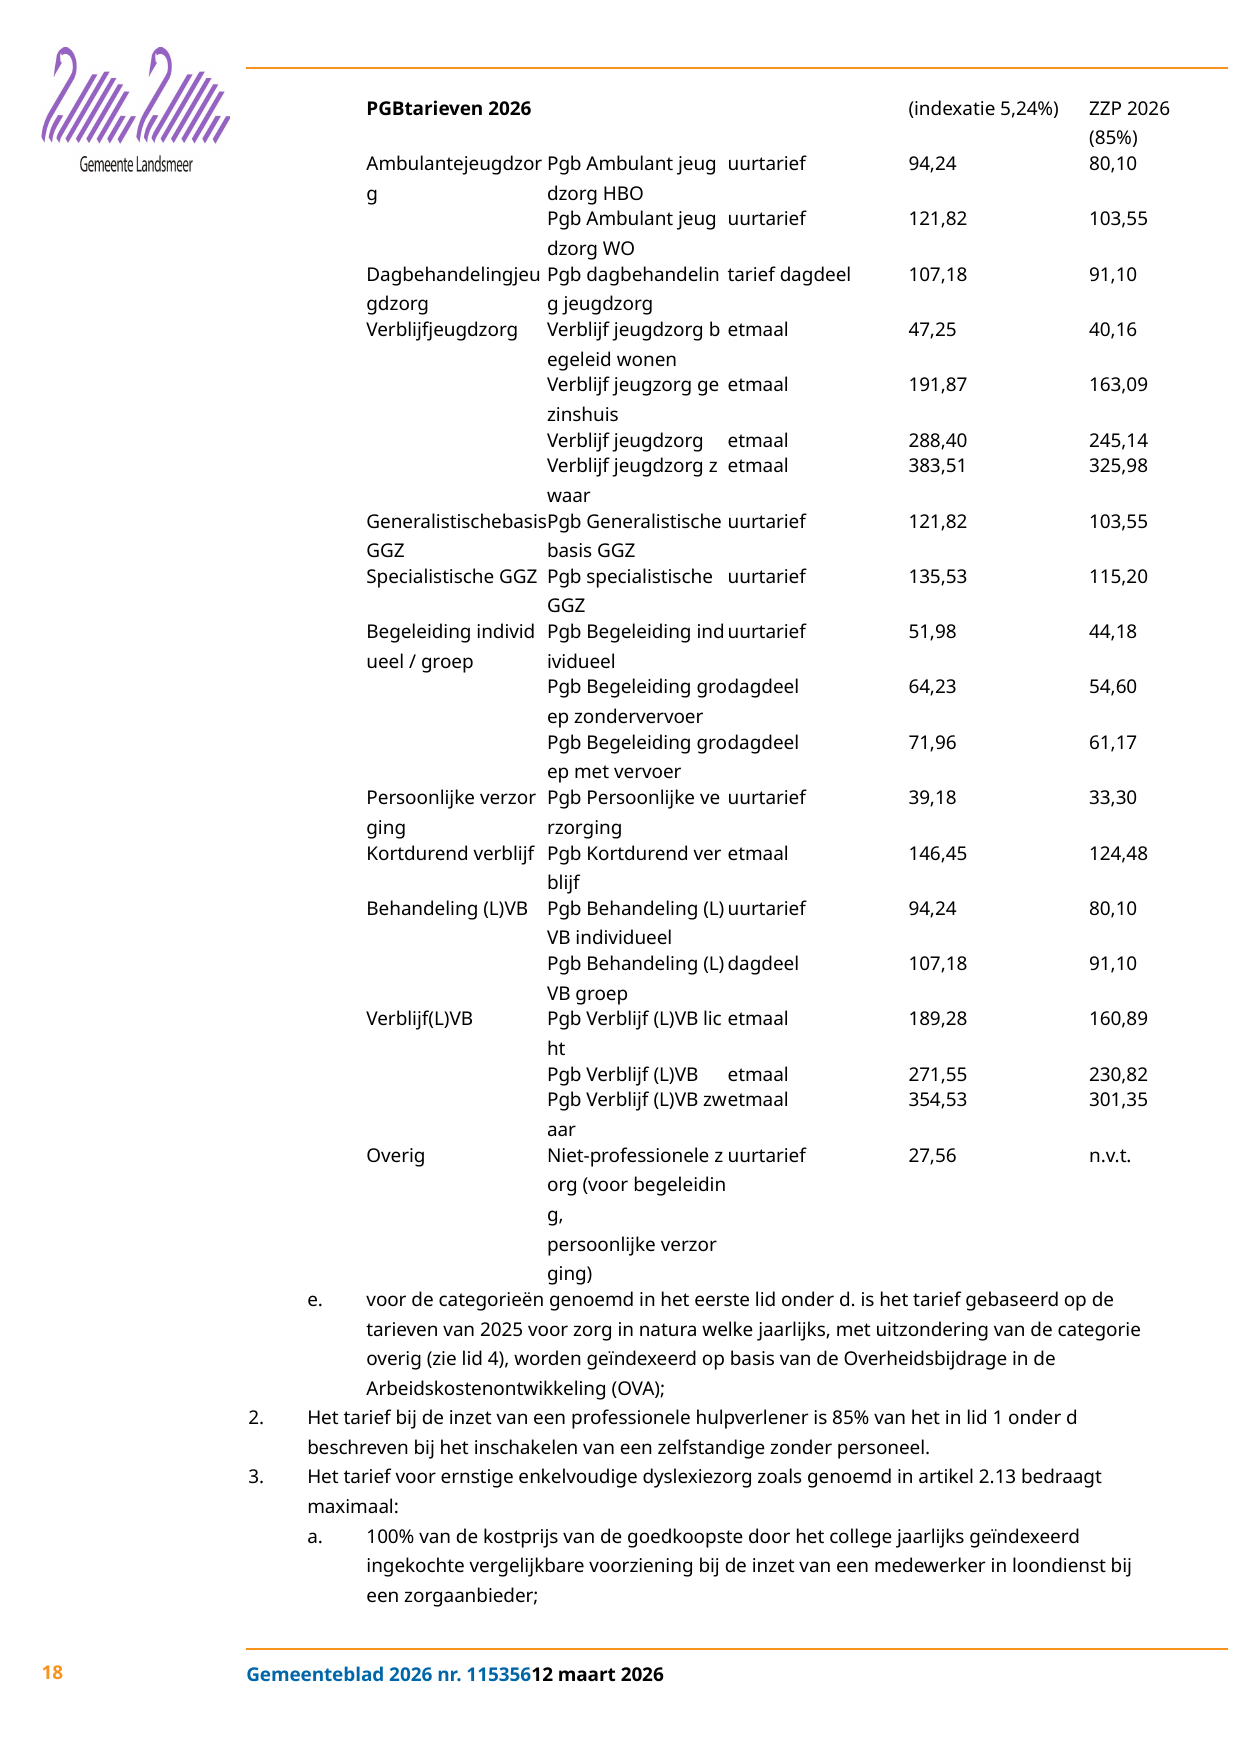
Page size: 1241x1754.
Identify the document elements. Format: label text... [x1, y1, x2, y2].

table_cell 124,48 [1089, 840, 1240, 895]
table_cell 121,82 [908, 508, 1089, 563]
table_cell Pgb Behandeling (L)VB groep [547, 950, 727, 1006]
table_cell tarief dagdeel [728, 261, 908, 316]
table_cell 271,55 [908, 1061, 1089, 1087]
table_cell 27,56 [908, 1142, 1089, 1286]
table_cell Pgb Begeleiding groep met vervoer [547, 729, 727, 784]
table_cell 163,09 [1089, 371, 1240, 427]
table_cell Ambulantejeugdzorg [366, 150, 547, 261]
table_cell Kortdurend verblijf [366, 840, 547, 895]
table_cell etmaal [728, 453, 908, 508]
table_cell etmaal [728, 371, 908, 427]
table_cell Pgb Behandeling (L)VB individueel [547, 895, 727, 950]
table_cell Pgb Generalistische basis GGZ [547, 508, 727, 563]
table_cell Pgb Persoonlijke verzorging [547, 784, 727, 840]
table_cell dagdeel [728, 950, 908, 1006]
table_cell 80,10 [1089, 150, 1240, 206]
table_cell 191,87 [908, 371, 1089, 427]
table_cell Persoonlijke verzorging [366, 784, 547, 840]
table_header [547, 95, 727, 150]
table_cell 230,82 [1089, 1061, 1240, 1087]
table_cell dagdeel [728, 729, 908, 784]
table_cell 103,55 [1089, 508, 1240, 563]
table_cell 51,98 [908, 619, 1089, 674]
table_cell 40,16 [1089, 316, 1240, 371]
table_cell 160,89 [1089, 1006, 1240, 1061]
table_cell 47,25 [908, 316, 1089, 371]
list 100% van de kostprijs van de goedkoopste door het college jaarlijks geïndexeerd ingekochte vergelijkbare voorziening bij de inzet van een medewerker in loondienst bij een zorgaanbieder; [307, 1523, 1152, 1608]
table_cell n.v.t. [1089, 1142, 1240, 1286]
table_cell dagdeel [728, 674, 908, 729]
table_cell Pgb Begeleiding individueel [547, 619, 727, 674]
table_cell uurtarief [728, 619, 908, 674]
table_cell Pgb Ambulant jeugdzorg HBO [547, 150, 727, 206]
table_cell 64,23 [908, 674, 1089, 729]
table_cell 91,10 [1089, 261, 1240, 316]
table_cell Verblijf jeugzorg gezinshuis [547, 371, 727, 427]
list Het tarief bij de inzet van een professionele hulpverlener is 85% van het in lid 1 onder d beschreven bij het inschakelen van een zelfstandige zonder personeel. [248, 1404, 1152, 1460]
table_cell etmaal [728, 1006, 908, 1061]
table_cell 71,96 [908, 729, 1089, 784]
table_cell 135,53 [908, 563, 1089, 618]
table_cell Verblijfjeugdzorg [366, 316, 547, 508]
table_cell uurtarief [728, 508, 908, 563]
table_cell uurtarief [728, 895, 908, 950]
table_cell 54,60 [1089, 674, 1240, 729]
table_cell Pgb dagbehandeling jeugdzorg [547, 261, 727, 316]
table_cell Pgb Begeleiding groep zondervervoer [547, 674, 727, 729]
table_cell Pgb Ambulant jeugdzorg WO [547, 206, 727, 261]
table_header PGBtarieven 2026 [366, 95, 547, 150]
table_cell 107,18 [908, 261, 1089, 316]
table_header ZZP 2026 (85%) [1089, 95, 1240, 150]
table_cell uurtarief [728, 206, 908, 261]
table_cell Overig [366, 1142, 547, 1286]
table_cell 44,18 [1089, 619, 1240, 674]
table_cell uurtarief [728, 563, 908, 618]
table_cell Pgb Verblijf (L)VB zwaar [547, 1087, 727, 1142]
table_cell 61,17 [1089, 729, 1240, 784]
table_cell Niet-professionele zorg (voor begeleiding, persoonlijke verzorging) [547, 1142, 727, 1286]
table_cell uurtarief [728, 784, 908, 840]
table_cell Verblijf jeugdzorg [547, 427, 727, 452]
table_cell 354,53 [908, 1087, 1089, 1142]
table_cell Specialistische GGZ [366, 563, 547, 618]
table_cell Pgb Verblijf (L)VB licht [547, 1006, 727, 1061]
table_cell etmaal [728, 1061, 908, 1087]
table_cell uurtarief [728, 1142, 908, 1286]
table_cell 94,24 [908, 895, 1089, 950]
table_cell Behandeling (L)VB [366, 895, 547, 1006]
table_cell 325,98 [1089, 453, 1240, 508]
table_cell etmaal [728, 427, 908, 452]
table_header (indexatie 5,24%) [908, 95, 1089, 150]
table_cell Pgb specialistische GGZ [547, 563, 727, 618]
table_cell Generalistischebasis GGZ [366, 508, 547, 563]
list Het tarief voor ernstige enkelvoudige dyslexiezorg zoals genoemd in artikel 2.13 bedraagt maximaal: [248, 1464, 1152, 1519]
table_cell 107,18 [908, 950, 1089, 1006]
table_cell 245,14 [1089, 427, 1240, 452]
table_cell Pgb Verblijf (L)VB [547, 1061, 727, 1087]
table_cell 146,45 [908, 840, 1089, 895]
table_cell 189,28 [908, 1006, 1089, 1061]
table_cell etmaal [728, 1087, 908, 1142]
table_cell Verblijf jeugdzorg begeleid wonen [547, 316, 727, 371]
table_cell 288,40 [908, 427, 1089, 452]
table_cell etmaal [728, 316, 908, 371]
table_cell Dagbehandelingjeugdzorg [366, 261, 547, 316]
list voor de categorieën genoemd in het eerste lid onder d. is het tarief gebaseerd op de tarieven van 2025 voor zorg in natura welke jaarlijks, met uitzondering van de categorie overig (zie lid 4), worden geïndexeerd op basis van de Overheidsbijdrage in de Arbeidskostenontwikkeling (OVA); [307, 1286, 1152, 1401]
table_cell 383,51 [908, 453, 1089, 508]
table_cell 121,82 [908, 206, 1089, 261]
table_cell 301,35 [1089, 1087, 1240, 1142]
table_cell Pgb Kortdurend verblijf [547, 840, 727, 895]
table_cell 80,10 [1089, 895, 1240, 950]
table_cell 103,55 [1089, 206, 1240, 261]
table_cell Verblijf(L)VB [366, 1006, 547, 1142]
table_cell 94,24 [908, 150, 1089, 206]
table_cell Begeleiding individueel / groep [366, 619, 547, 784]
table_cell etmaal [728, 840, 908, 895]
table_header [728, 95, 908, 150]
table_cell 115,20 [1089, 563, 1240, 618]
table_cell 91,10 [1089, 950, 1240, 1006]
table_cell 33,30 [1089, 784, 1240, 840]
table_cell 39,18 [908, 784, 1089, 840]
picture [41, 47, 231, 172]
table_cell uurtarief [728, 150, 908, 206]
table_cell Verblijf jeugdzorg zwaar [547, 453, 727, 508]
